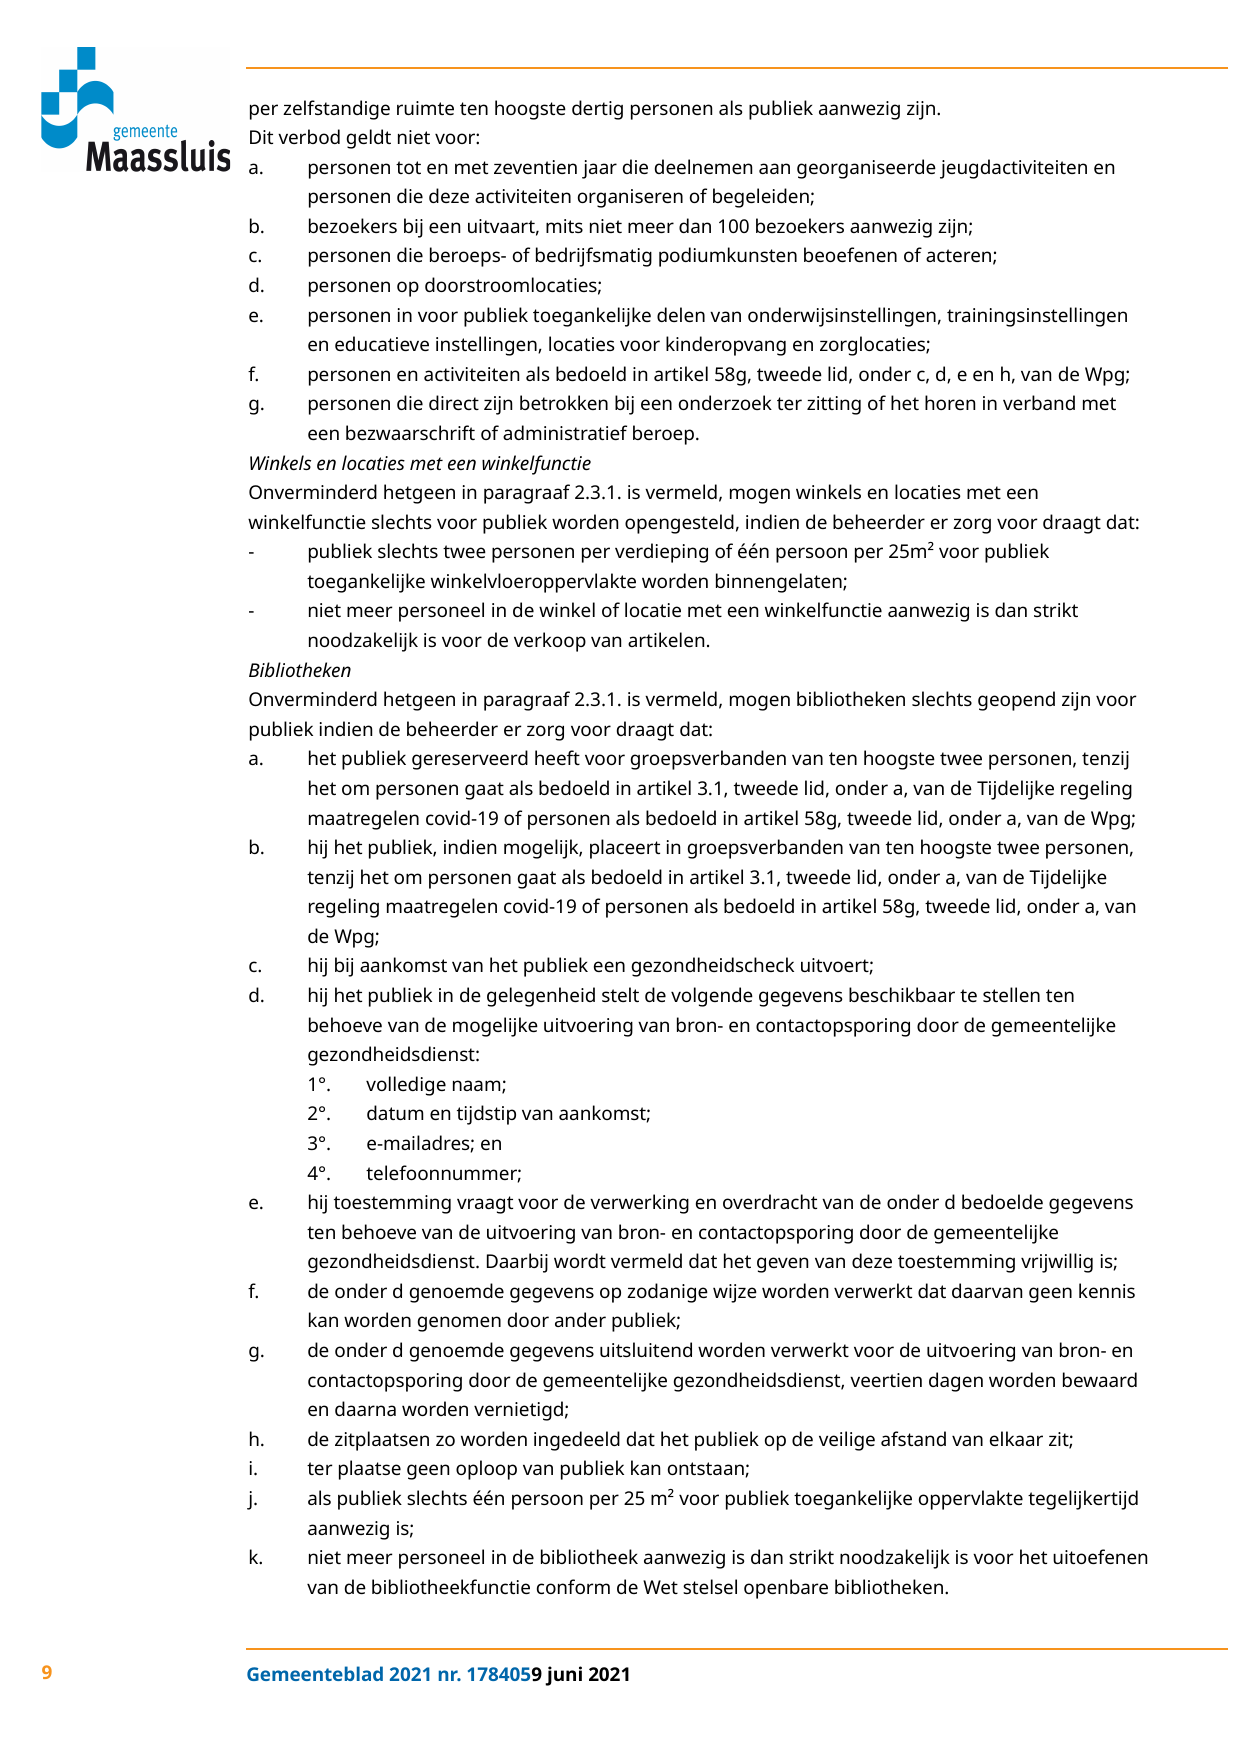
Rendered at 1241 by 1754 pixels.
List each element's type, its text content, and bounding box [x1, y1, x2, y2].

list e-mailadres; en [307, 1130, 1152, 1156]
list hij bij aankomst van het publiek een gezondheidscheck uitvoert; [248, 953, 1152, 978]
list hij toestemming vraagt voor de verwerking en overdracht van de onder d bedoelde gegevens ten behoeve van de uitvoering van bron- en contactopsporing door de gemeentelijke gezondheidsdienst. Daarbij wordt vermeld dat het geven van deze toestemming vrijwillig is; [248, 1189, 1152, 1274]
list de zitplaatsen zo worden ingedeeld dat het publiek op de veilige afstand van elkaar zit; [248, 1426, 1152, 1452]
list hij het publiek in de gelegenheid stelt de volgende gegevens beschikbaar te stellen ten behoeve van de mogelijke uitvoering van bron- en contactopsporing door de gemeentelijke gezondheidsdienst: [248, 982, 1152, 1067]
text per zelfstandige ruimte ten hoogste dertig personen als publiek aanwezig zijn. [248, 95, 1152, 121]
list personen in voor publiek toegankelijke delen van onderwijsinstellingen, trainingsinstellingen en educatieve instellingen, locaties voor kinderopvang en zorglocaties; [248, 302, 1152, 357]
list ter plaatse geen oploop van publiek kan ontstaan; [248, 1456, 1152, 1481]
list personen die direct zijn betrokken bij een onderzoek ter zitting of het horen in verband met een bezwaarschrift of administratief beroep. [248, 391, 1152, 446]
list personen tot en met zeventien jaar die deelnemen aan georganiseerde jeugdactiviteiten en personen die deze activiteiten organiseren of begeleiden; [248, 154, 1152, 209]
list het publiek gereserveerd heeft voor groepsverbanden van ten hoogste twee personen, tenzij het om personen gaat als bedoeld in artikel 3.1, tweede lid, onder a, van de Tijdelijke regeling maatregelen covid-19 of personen als bedoeld in artikel 58g, tweede lid, onder a, van de Wpg; [248, 746, 1152, 831]
list hij het publiek, indien mogelijk, placeert in groepsverbanden van ten hoogste twee personen, tenzij het om personen gaat als bedoeld in artikel 3.1, tweede lid, onder a, van de Tijdelijke regeling maatregelen covid-19 of personen als bedoeld in artikel 58g, tweede lid, onder a, van de Wpg; [248, 834, 1152, 949]
list als publiek slechts één persoon per 25 m² voor publiek toegankelijke oppervlakte tegelijkertijd aanwezig is; [248, 1485, 1152, 1541]
text Bibliotheken [248, 657, 1152, 683]
list bezoekers bij een uitvaart, mits niet meer dan 100 bezoekers aanwezig zijn; [248, 213, 1152, 239]
list publiek slechts twee personen per verdieping of één persoon per 25m² voor publiek toegankelijke winkelvloeroppervlakte worden binnengelaten; [248, 538, 1152, 594]
text Dit verbod geldt niet voor: [248, 124, 1152, 150]
list volledige naam; [307, 1071, 1152, 1097]
list personen en activiteiten als bedoeld in artikel 58g, tweede lid, onder c, d, e en h, van de Wpg; [248, 361, 1152, 387]
list telefoonnummer; [307, 1160, 1152, 1186]
text Onverminderd hetgeen in paragraaf 2.3.1. is vermeld, mogen bibliotheken slechts geopend zijn voor publiek indien de beheerder er zorg voor draagt dat: [248, 686, 1152, 742]
text Winkels en locaties met een winkelfunctie [248, 450, 1152, 476]
list de onder d genoemde gegevens uitsluitend worden verwerkt voor de uitvoering van bron- en contactopsporing door de gemeentelijke gezondheidsdienst, veertien dagen worden bewaard en daarna worden vernietigd; [248, 1337, 1152, 1422]
text Onverminderd hetgeen in paragraaf 2.3.1. is vermeld, mogen winkels en locaties met een winkelfunctie slechts voor publiek worden opengesteld, indien de beheerder er zorg voor draagt dat: [248, 479, 1152, 535]
list datum en tijdstip van aankomst; [307, 1101, 1152, 1126]
list niet meer personeel in de winkel of locatie met een winkelfunctie aanwezig is dan strikt noodzakelijk is voor de verkoop van artikelen. [248, 598, 1152, 653]
list personen op doorstroomlocaties; [248, 272, 1152, 298]
list niet meer personeel in de bibliotheek aanwezig is dan strikt noodzakelijk is voor het uitoefenen van de bibliotheekfunctie conform de Wet stelsel openbare bibliotheken. [248, 1544, 1152, 1600]
list personen die beroeps- of bedrijfsmatig podiumkunsten beoefenen of acteren; [248, 243, 1152, 268]
list de onder d genoemde gegevens op zodanige wijze worden verwerkt dat daarvan geen kennis kan worden genomen door ander publiek; [248, 1278, 1152, 1333]
picture [41, 47, 231, 172]
picture [41, 47, 77, 92]
